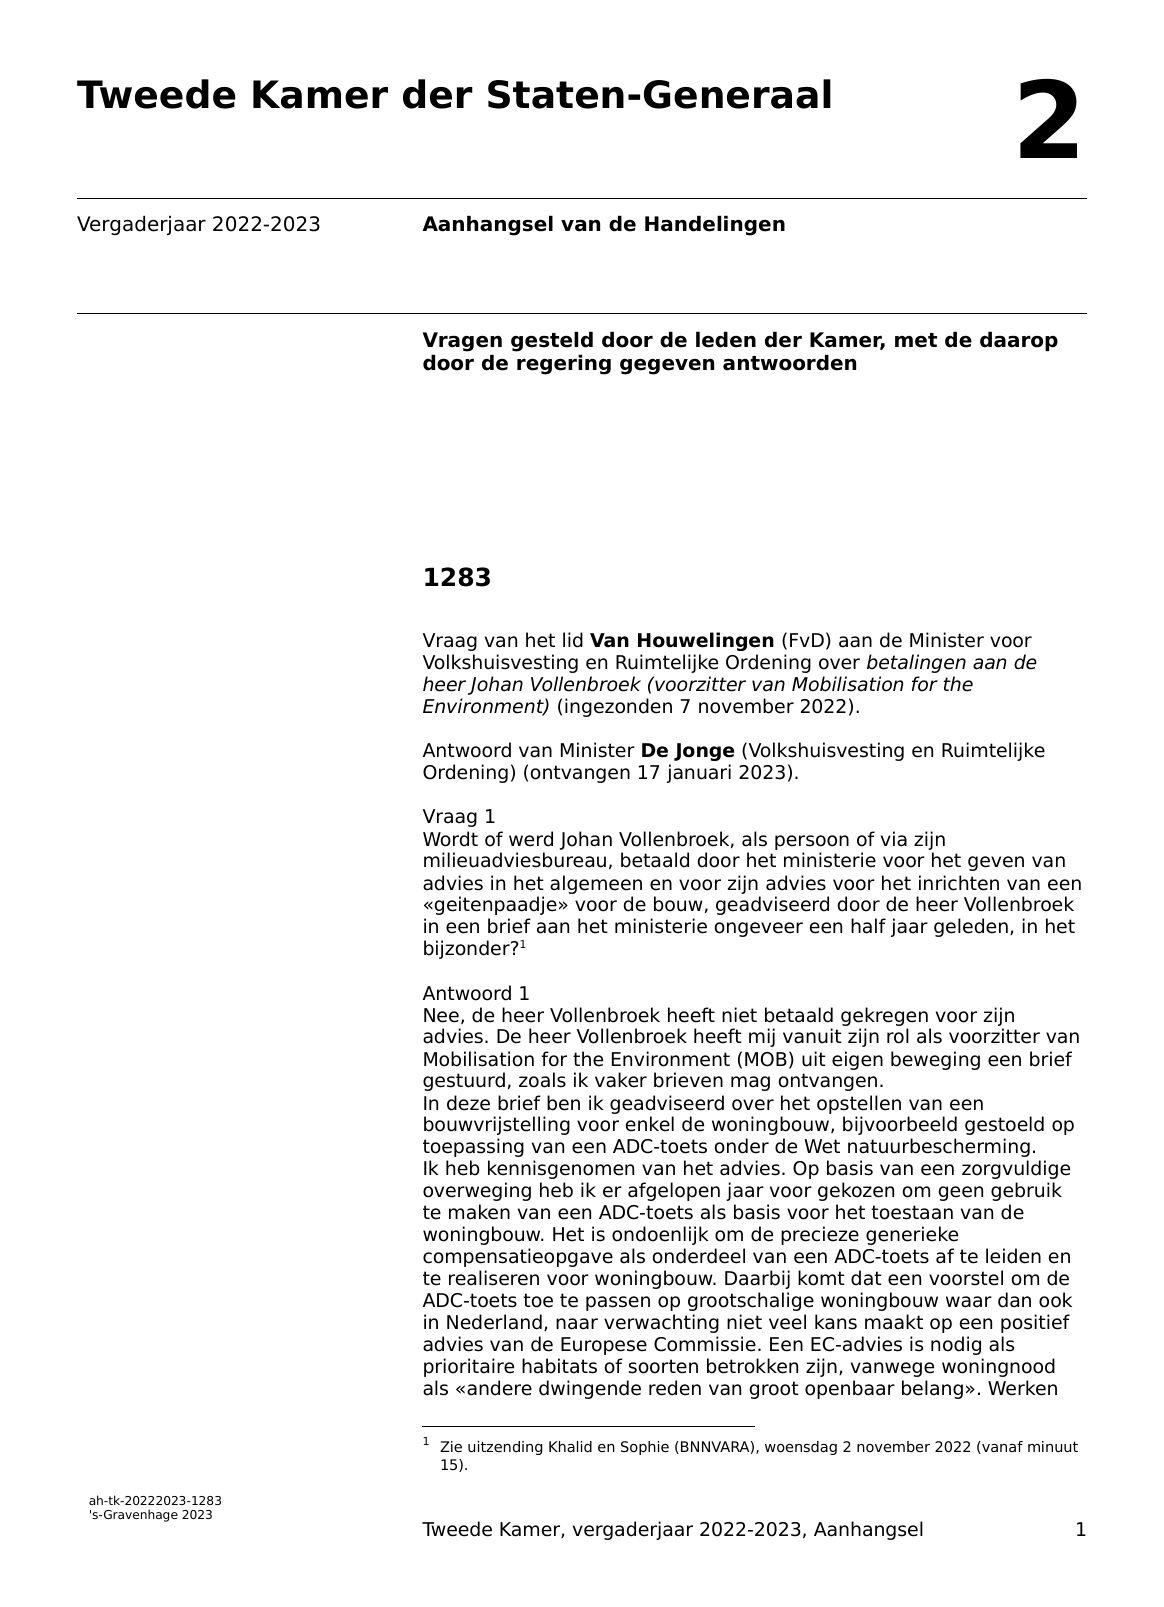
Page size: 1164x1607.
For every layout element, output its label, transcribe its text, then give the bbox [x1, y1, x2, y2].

table_cell [77, 314, 422, 375]
text Ik heb kennisgenomen van het advies. Op basis van een zorgvuldige overweging heb ik er afgelopen jaar voor gekozen om geen gebruik te maken van een ADC-toets als basis voor het toestaan van de woningbouw. Het is ondoenlijk om de precieze generieke compensatieopgave als onderdeel van een ADC-toets af te leiden en te realiseren voor woningbouw. Daarbij komt dat een voorstel om de ADC-toets toe te passen op grootschalige woningbouw waar dan ook in Nederland, naar verwachting niet veel kans maakt op een positief advies van de Europese Commissie. Een EC-advies is nodig als prioritaire habitats of soorten betrokken zijn, vanwege woningnood als «andere dwingende reden van groot openbaar belang». Werken [422, 1158, 1087, 1400]
text 's-Gravenhage 2023 [88, 1508, 323, 1522]
text Antwoord van Minister De Jonge (Volkshuisvesting en Ruimtelijke Ordening) (ontvangen 17 januari 2023). [422, 740, 1087, 784]
table_header 2 [886, 59, 1087, 198]
table_cell Vergaderjaar 2022-2023 [77, 199, 422, 313]
text 1283 [422, 563, 1087, 592]
text Zie uitzending Khalid en Sophie (BNNVARA), woensdag 2 november 2022 (vanaf minuut 15). [422, 1435, 1087, 1474]
text Nee, de heer Vollenbroek heeft niet betaald gekregen voor zijn advies. De heer Vollenbroek heeft mij vanuit zijn rol als voorzitter van Mobilisation for the Environment (MOB) uit eigen beweging een brief gestuurd, zoals ik vaker brieven mag ontvangen. [422, 1004, 1087, 1092]
table_cell Aanhangsel van de Handelingen [422, 199, 1087, 313]
text Vraag 1 [422, 806, 1087, 828]
table_header Tweede Kamer der Staten-Generaal [77, 59, 886, 198]
text Vraag van het lid Van Houwelingen (FvD) aan de Minister voor Volkshuisvesting en Ruimtelijke Ordening over betalingen aan de heer Johan Vollenbroek (voorzitter van Mobilisation for the Environment) (ingezonden 7 november 2022). [422, 630, 1087, 718]
text Wordt of werd Johan Vollenbroek, als persoon of via zijn milieuadviesbureau, betaald door het ministerie voor het geven van advies in het algemeen en voor zijn advies voor het inrichten van een «geitenpaadje» voor de bouw, geadviseerd door de heer Vollenbroek in een brief aan het ministerie ongeveer een half jaar geleden, in het bijzonder? [422, 828, 1087, 960]
table_cell Vragen gesteld door de leden der Kamer, met de daarop door de regering gegeven antwoorden [422, 314, 1087, 375]
text ah-tk-20222023-1283 [88, 1494, 323, 1508]
text Antwoord 1 [422, 982, 1087, 1004]
text In deze brief ben ik geadviseerd over het opstellen van een bouwvrijstelling voor enkel de woningbouw, bijvoorbeeld gestoeld op toepassing van een ADC-toets onder de Wet natuurbescherming. [422, 1092, 1087, 1158]
